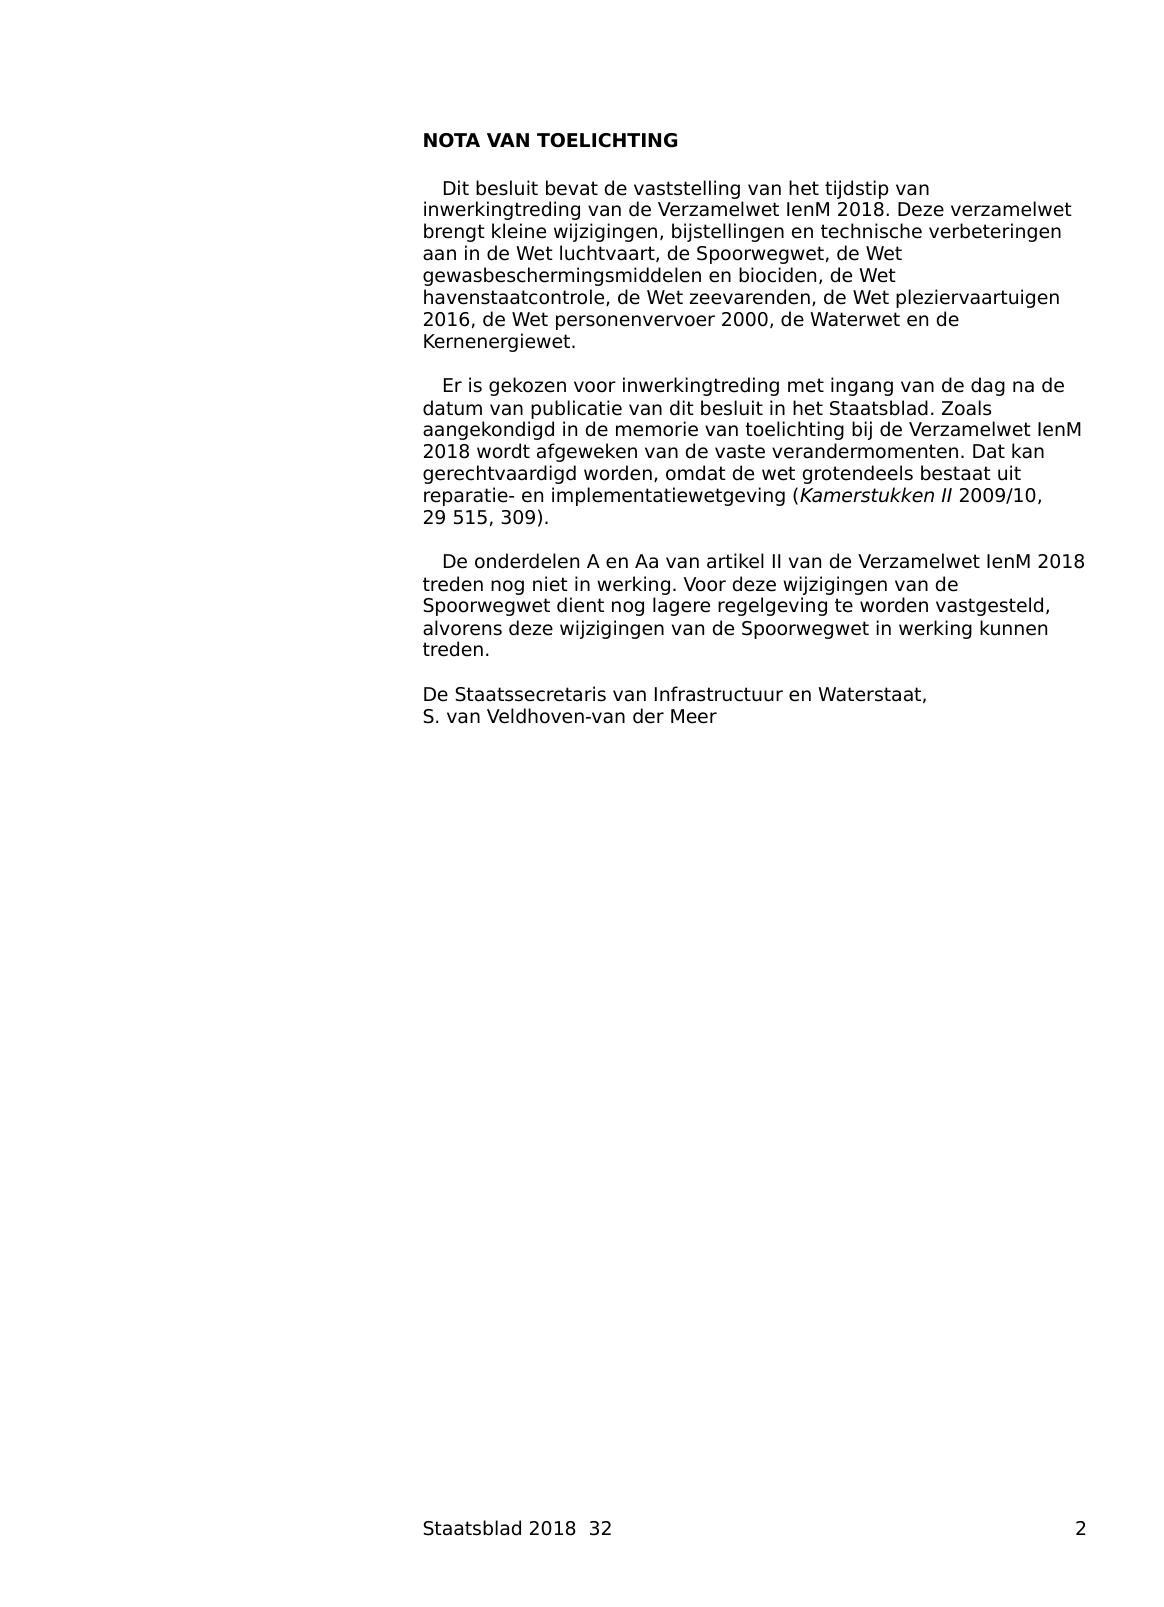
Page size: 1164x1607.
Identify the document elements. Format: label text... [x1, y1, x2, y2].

text De onderdelen A en Aa van artikel II van de Verzamelwet IenM 2018 treden nog niet in werking. Voor deze wijzigingen van de Spoorwegwet dient nog lagere regelgeving te worden vastgesteld, alvorens deze wijzigingen van de Spoorwegwet in werking kunnen treden. [422, 551, 1087, 661]
subtitle NOTA VAN TOELICHTING [422, 130, 1087, 152]
text Dit besluit bevat de vaststelling van het tijdstip van inwerkingtreding van de Verzamelwet IenM 2018. Deze verzamelwet brengt kleine wijzigingen, bijstellingen en technische verbeteringen aan in de Wet luchtvaart, de Spoorwegwet, de Wet gewasbeschermingsmiddelen en biociden, de Wet havenstaatcontrole, de Wet zeevarenden, de Wet pleziervaartuigen 2016, de Wet personenvervoer 2000, de Waterwet en de Kernenergiewet. [422, 177, 1087, 353]
text De Staatssecretaris van Infrastructuur en Waterstaat, S. van Veldhoven-van der Meer [422, 683, 1087, 727]
text Er is gekozen voor inwerkingtreding met ingang van de dag na de datum van publicatie van dit besluit in het Staatsblad. Zoals aangekondigd in de memorie van toelichting bij de Verzamelwet IenM 2018 wordt afgeweken van de vaste verandermomenten. Dat kan gerechtvaardigd worden, omdat de wet grotendeels bestaat uit reparatie- en implementatiewetgeving (Kamerstukken II 2009/10, 29 515, 309). [422, 375, 1087, 529]
